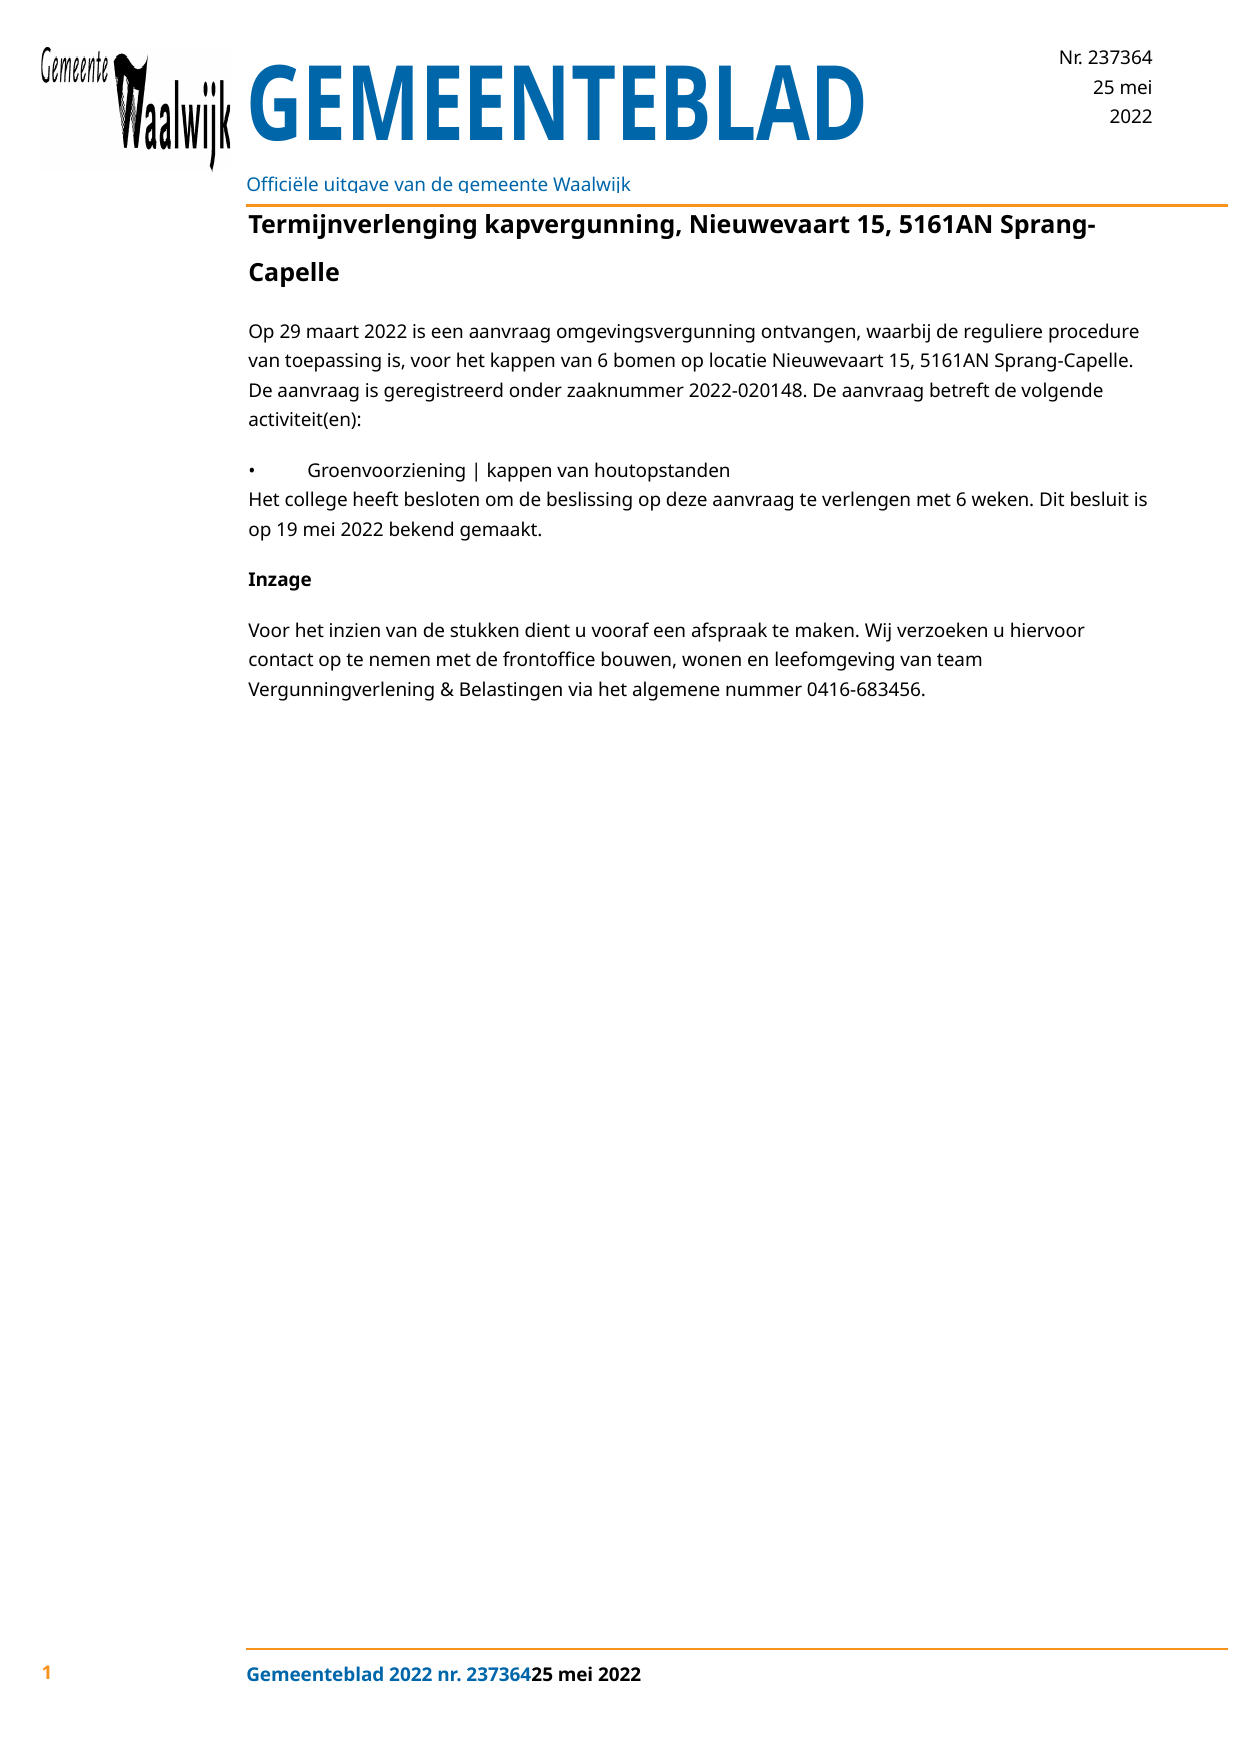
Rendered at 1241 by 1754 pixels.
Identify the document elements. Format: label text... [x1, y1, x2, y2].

text Inzage [248, 567, 1152, 592]
picture [41, 47, 231, 172]
list Groenvoorziening | kappen van houtopstanden [248, 457, 1152, 483]
text Het college heeft besloten om de beslissing op deze aanvraag te verlengen met 6 weken. Dit besluit is op 19 mei 2022 bekend gemaakt. [248, 487, 1152, 542]
text Voor het inzien van de stukken dient u vooraf een afspraak te maken. Wij verzoeken u hiervoor contact op te nemen met de frontoffice bouwen, wonen en leefomgeving van team Vergunningverlening & Belastingen via het algemene nummer 0416-683456. [248, 617, 1152, 702]
text Termijnverlenging kapvergunning, Nieuwevaart 15, 5161AN Sprang-Capelle [248, 207, 1152, 288]
text Op 29 maart 2022 is een aanvraag omgevingsvergunning ontvangen, waarbij de reguliere procedure van toepassing is, voor het kappen van 6 bomen op locatie Nieuwevaart 15, 5161AN Sprang-Capelle. De aanvraag is geregistreerd onder zaaknummer 2022-020148. De aanvraag betreft de volgende activiteit(en): [248, 318, 1152, 432]
